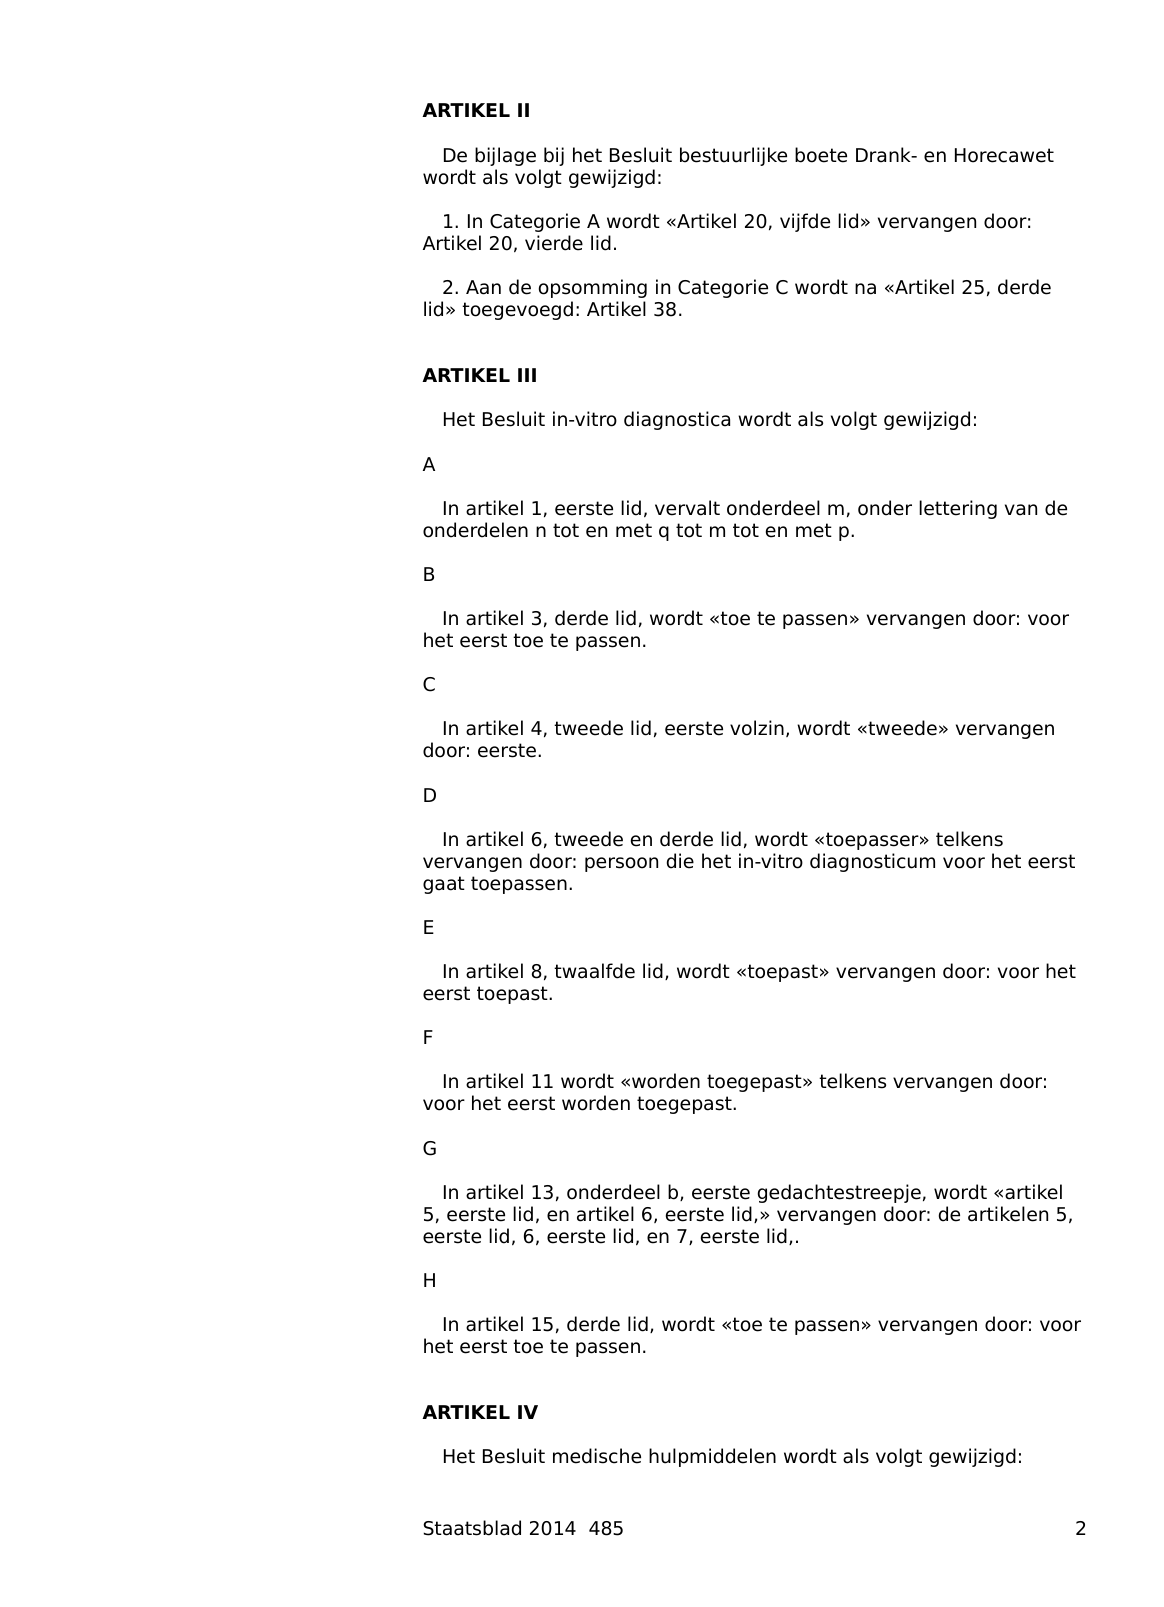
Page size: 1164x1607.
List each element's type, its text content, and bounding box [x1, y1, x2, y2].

text De bijlage bij het Besluit bestuurlijke boete Drank- en Horecawet wordt als volgt gewijzigd: [422, 144, 1087, 188]
text E [422, 917, 1087, 939]
text Het Besluit medische hulpmiddelen wordt als volgt gewijzigd: [422, 1446, 1087, 1468]
text In artikel 6, tweede en derde lid, wordt «toepasser» telkens vervangen door: persoon die het in-vitro diagnosticum voor het eerst gaat toepassen. [422, 829, 1087, 894]
text C [422, 674, 1087, 696]
text In artikel 4, tweede lid, eerste volzin, wordt «tweede» vervangen door: eerste. [422, 718, 1087, 762]
text In artikel 1, eerste lid, vervalt onderdeel m, onder lettering van de onderdelen n tot en met q tot m tot en met p. [422, 498, 1087, 542]
text G [422, 1137, 1087, 1159]
text In artikel 11 wordt «worden toegepast» telkens vervangen door: voor het eerst worden toegepast. [422, 1071, 1087, 1115]
subtitle ARTIKEL IV [422, 1402, 1087, 1424]
text 2. Aan de opsomming in Categorie C wordt na «Artikel 25, derde lid» toegevoegd: Artikel 38. [422, 277, 1087, 321]
text 1. In Categorie A wordt «Artikel 20, vijfde lid» vervangen door: Artikel 20, vierde lid. [422, 211, 1087, 255]
subtitle ARTIKEL II [422, 100, 1087, 122]
text In artikel 8, twaalfde lid, wordt «toepast» vervangen door: voor het eerst toepast. [422, 961, 1087, 1005]
text B [422, 564, 1087, 586]
text Het Besluit in-vitro diagnostica wordt als volgt gewijzigd: [422, 409, 1087, 431]
text In artikel 15, derde lid, wordt «toe te passen» vervangen door: voor het eerst toe te passen. [422, 1314, 1087, 1358]
text H [422, 1270, 1087, 1292]
subtitle ARTIKEL III [422, 365, 1087, 387]
text In artikel 3, derde lid, wordt «toe te passen» vervangen door: voor het eerst toe te passen. [422, 608, 1087, 652]
text In artikel 13, onderdeel b, eerste gedachtestreepje, wordt «artikel 5, eerste lid, en artikel 6, eerste lid,» vervangen door: de artikelen 5, eerste lid, 6, eerste lid, en 7, eerste lid,. [422, 1182, 1087, 1247]
text F [422, 1027, 1087, 1049]
text D [422, 784, 1087, 806]
text A [422, 453, 1087, 476]
